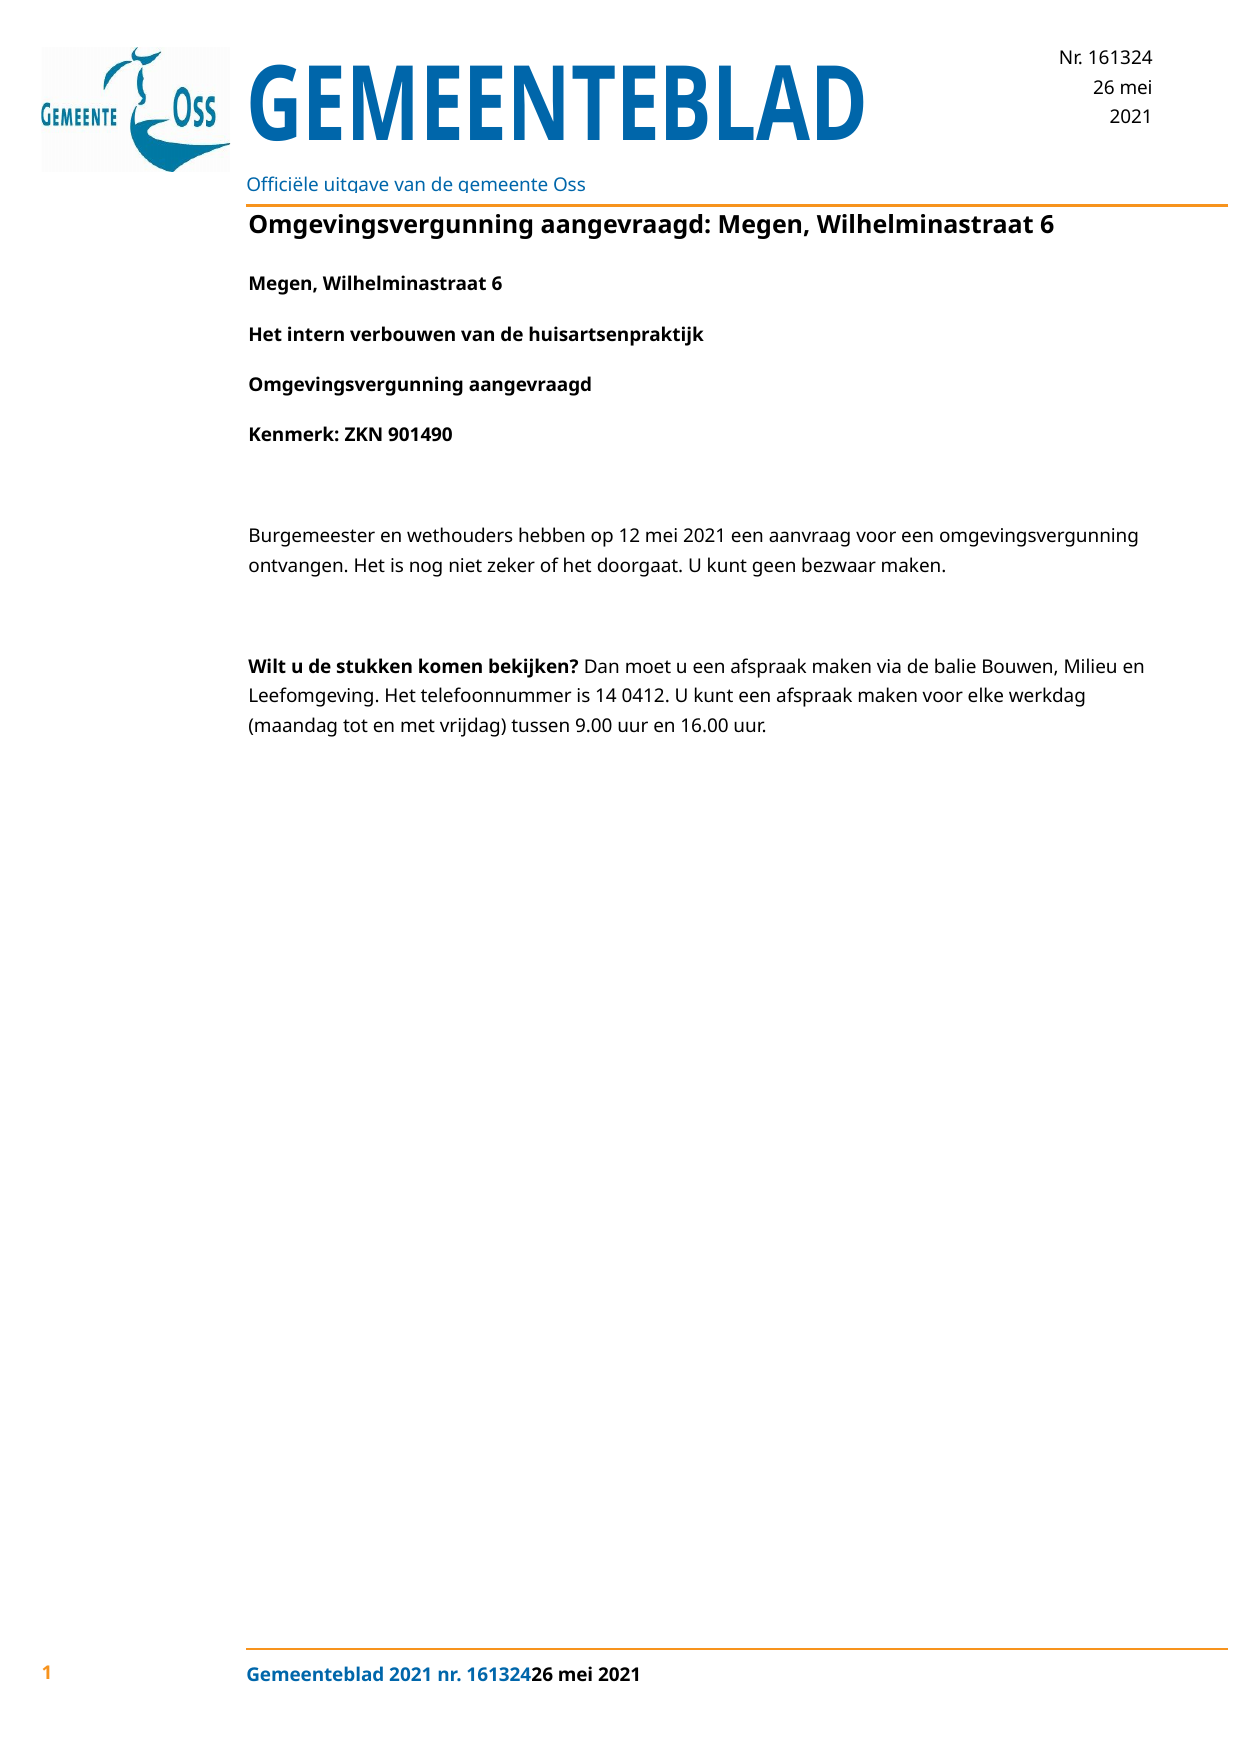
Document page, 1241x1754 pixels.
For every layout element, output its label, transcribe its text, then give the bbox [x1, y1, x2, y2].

text Burgemeester en wethouders hebben op 12 mei 2021 een aanvraag voor een omgevingsvergunning ontvangen. Het is nog niet zeker of het doorgaat. U kunt geen bezwaar maken. [248, 522, 1152, 578]
text Wilt u de stukken komen bekijken? Dan moet u een afspraak maken via de balie Bouwen, Milieu en Leefomgeving. Het telefoonnummer is 14 0412. U kunt een afspraak maken voor elke werkdag (maandag tot en met vrijdag) tussen 9.00 uur en 16.00 uur. [248, 653, 1152, 738]
picture [41, 47, 231, 172]
text Omgevingsvergunning aangevraagd: Megen, Wilhelminastraat 6 [248, 207, 1152, 241]
text Omgevingsvergunning aangevraagd [248, 371, 1152, 397]
text Megen, Wilhelminastraat 6 [248, 270, 1152, 296]
text Het intern verbouwen van de huisartsenpraktijk [248, 321, 1152, 346]
text Kenmerk: ZKN 901490 [248, 422, 1152, 447]
